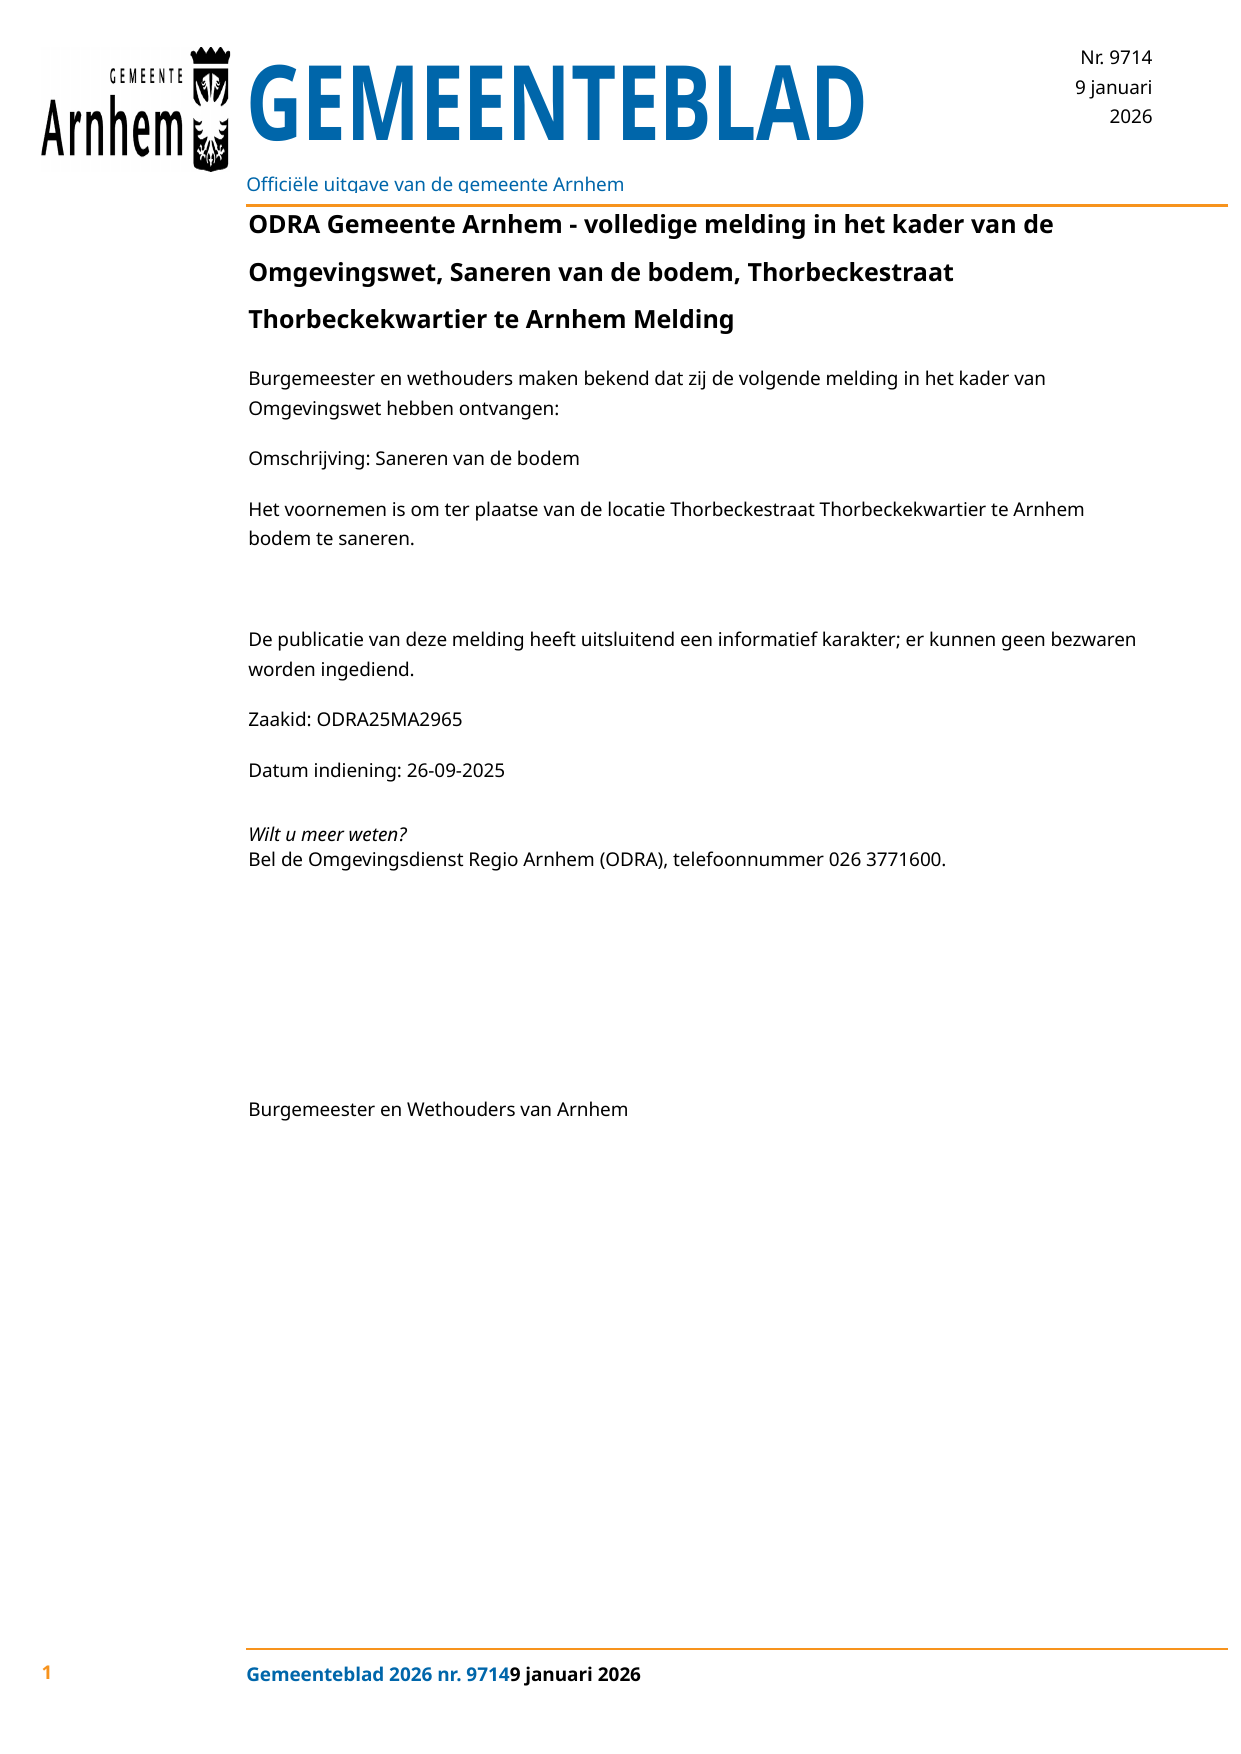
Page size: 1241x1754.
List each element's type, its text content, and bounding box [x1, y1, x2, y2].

text Zaakid: ODRA25MA2965 [248, 706, 1152, 732]
text Burgemeester en Wethouders van Arnhem [248, 1096, 1152, 1122]
text De publicatie van deze melding heeft uitsluitend een informatief karakter; er kunnen geen bezwaren worden ingediend. [248, 626, 1152, 682]
text Wilt u meer weten? [248, 821, 1152, 846]
text Burgemeester en wethouders maken bekend dat zij de volgende melding in het kader van Omgevingswet hebben ontvangen: [248, 366, 1152, 421]
text Bel de Omgevingsdienst Regio Arnhem (ODRA), telefoonnummer 026 3771600. [248, 846, 1152, 872]
text Het voornemen is om ter plaatse van de locatie Thorbeckestraat Thorbeckekwartier te Arnhem bodem te saneren. [248, 496, 1152, 551]
picture [41, 47, 231, 172]
text Omschrijving: Saneren van de bodem [248, 446, 1152, 471]
text Datum indiening: 26-09-2025 [248, 757, 1152, 782]
text ODRA Gemeente Arnhem - volledige melding in het kader van de Omgevingswet, Saneren van de bodem, Thorbeckestraat Thorbeckekwartier te Arnhem Melding [248, 207, 1152, 336]
